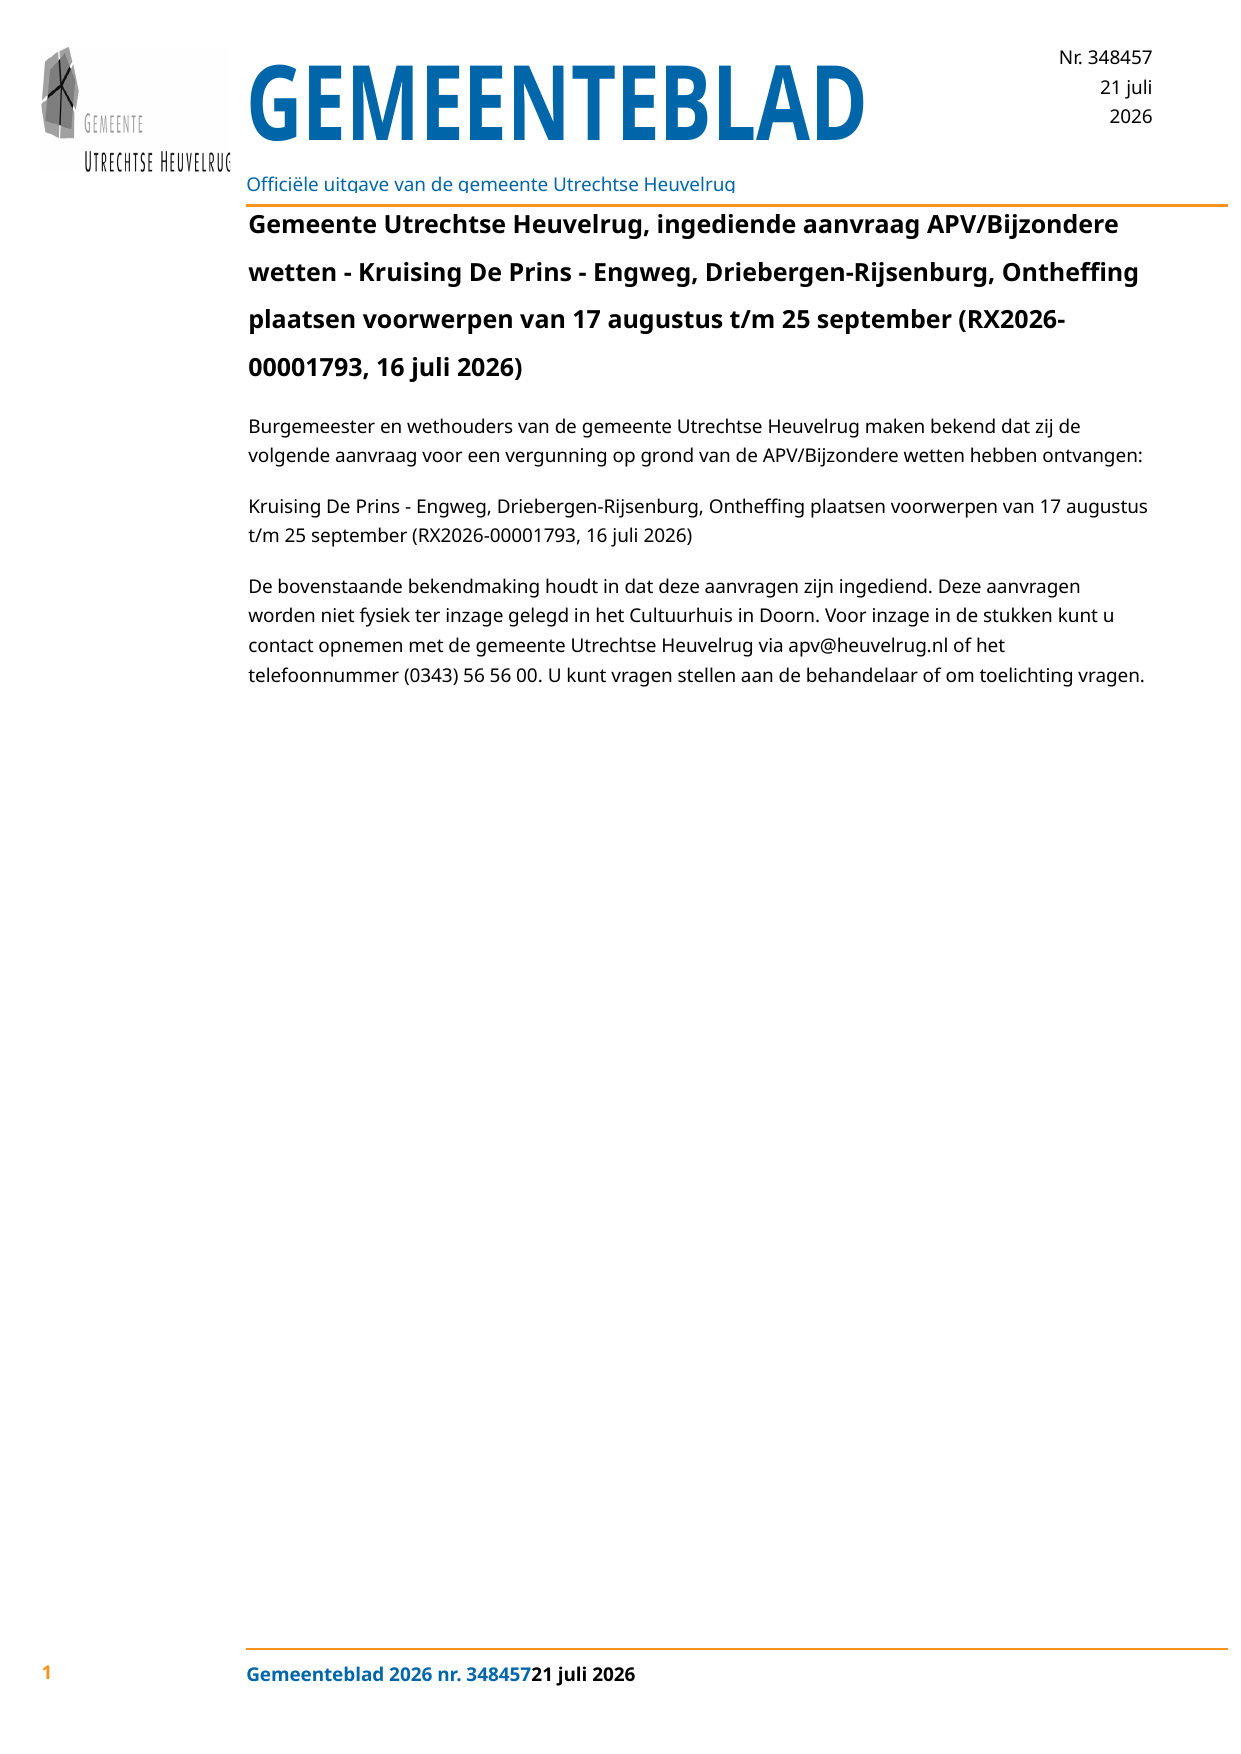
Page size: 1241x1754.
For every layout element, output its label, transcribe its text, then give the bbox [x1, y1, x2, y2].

text De bovenstaande bekendmaking houdt in dat deze aanvragen zijn ingediend. Deze aanvragen worden niet fysiek ter inzage gelegd in het Cultuurhuis in Doorn. Voor inzage in de stukken kunt u contact opnemen met de gemeente Utrechtse Heuvelrug via apv@heuvelrug.nl of het telefoonnummer (0343) 56 56 00. U kunt vragen stellen aan de behandelaar of om toelichting vragen. [248, 573, 1152, 688]
text Kruising De Prins - Engweg, Driebergen-Rijsenburg, Ontheffing plaatsen voorwerpen van 17 augustus t/m 25 september (RX2026-00001793, 16 juli 2026) [248, 493, 1152, 548]
text Burgemeester en wethouders van de gemeente Utrechtse Heuvelrug maken bekend dat zij de volgende aanvraag voor een vergunning op grond van de APV/Bijzondere wetten hebben ontvangen: [248, 413, 1152, 468]
picture [41, 47, 231, 172]
text Gemeente Utrechtse Heuvelrug, ingediende aanvraag APV/Bijzondere wetten - Kruising De Prins - Engweg, Driebergen-Rijsenburg, Ontheffing plaatsen voorwerpen van 17 augustus t/m 25 september (RX2026-00001793, 16 juli 2026) [248, 207, 1152, 384]
